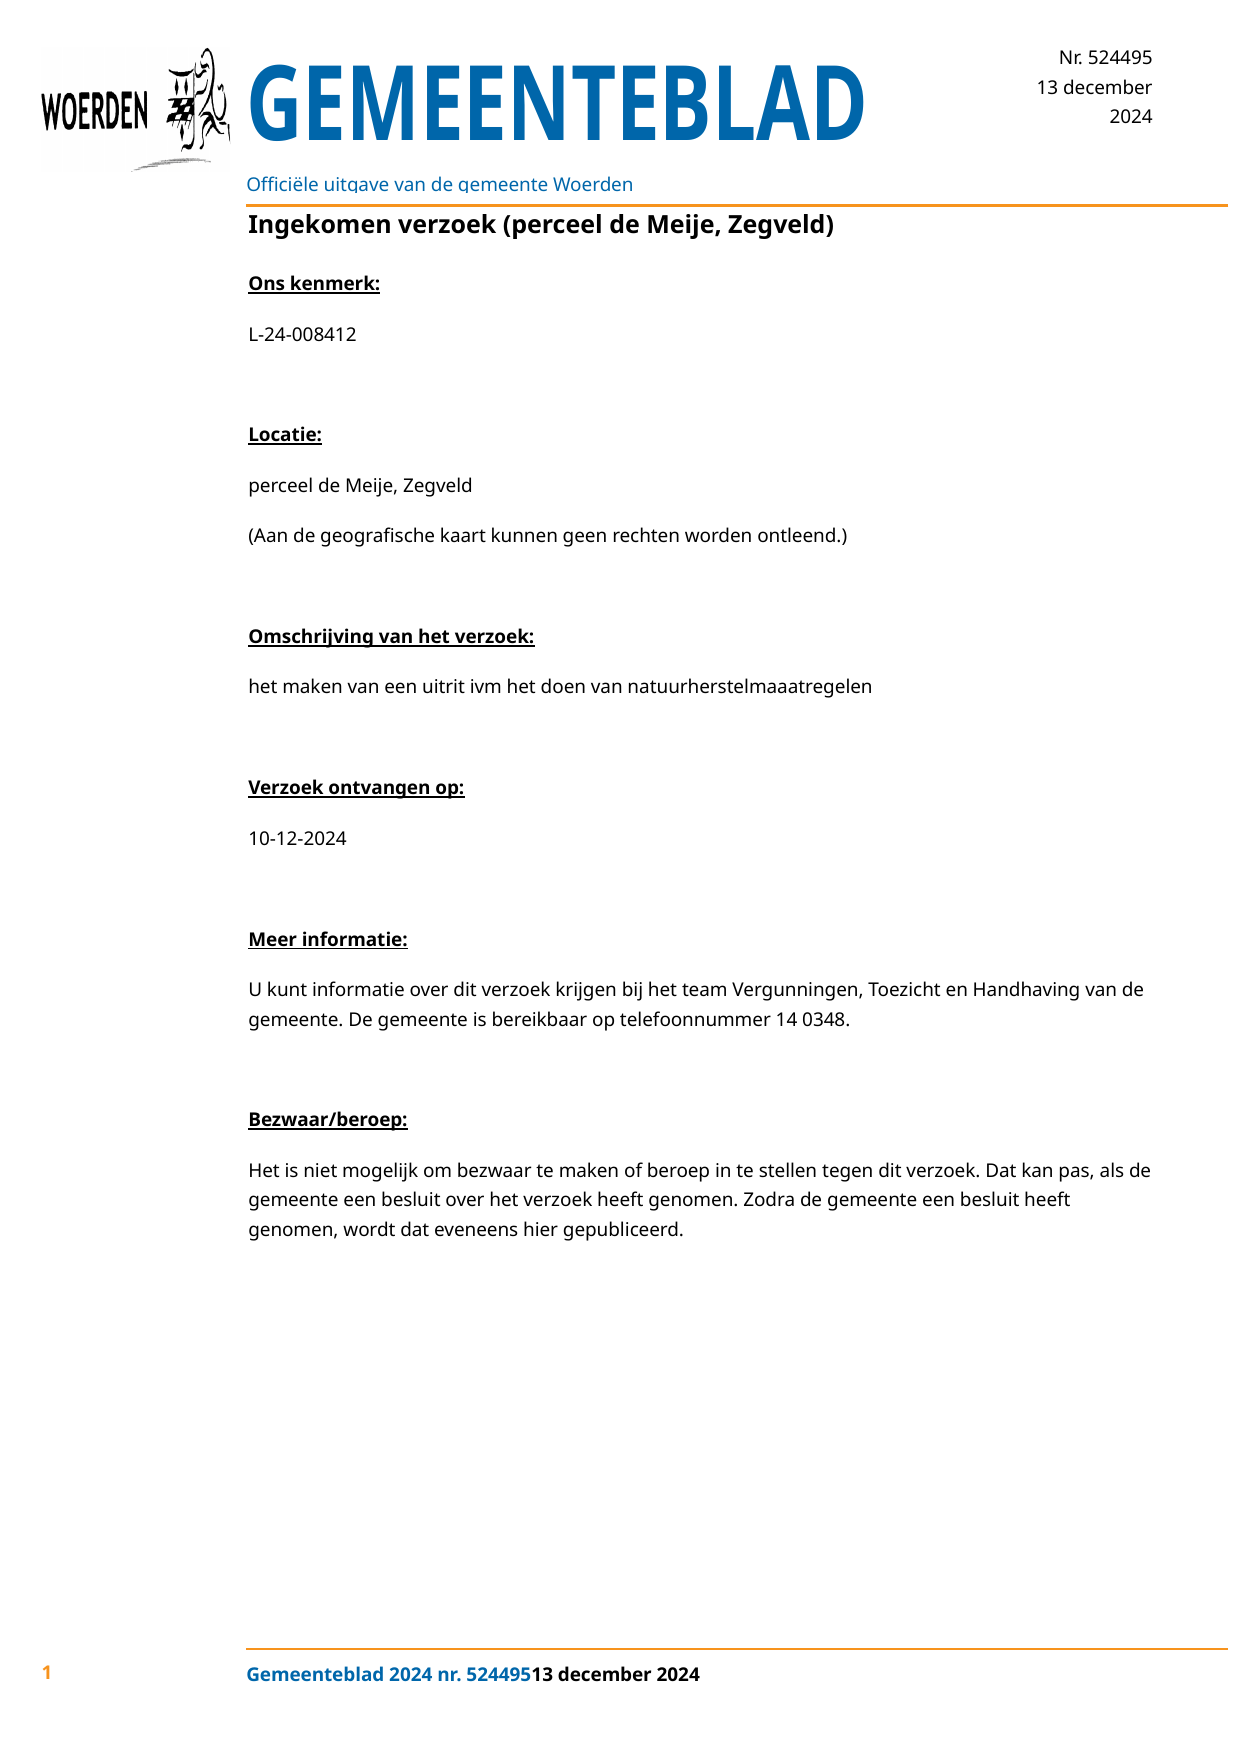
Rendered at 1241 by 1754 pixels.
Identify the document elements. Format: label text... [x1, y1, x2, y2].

picture [41, 47, 231, 172]
text Meer informatie: [248, 926, 1152, 951]
text Locatie: [248, 422, 1152, 447]
text U kunt informatie over dit verzoek krijgen bij het team Vergunningen, Toezicht en Handhaving van de gemeente. De gemeente is bereikbaar op telefoonnummer 14 0348. [248, 976, 1152, 1031]
text L-24-008412 [248, 321, 1152, 346]
text het maken van een uitrit ivm het doen van natuurherstelmaaatregelen [248, 674, 1152, 699]
text Verzoek ontvangen op: [248, 774, 1152, 800]
text Ingekomen verzoek (perceel de Meije, Zegveld) [248, 207, 1152, 241]
text Het is niet mogelijk om bezwaar te maken of beroep in te stellen tegen dit verzoek. Dat kan pas, als de gemeente een besluit over het verzoek heeft genomen. Zodra de gemeente een besluit heeft genomen, wordt dat eveneens hier gepubliceerd. [248, 1157, 1152, 1242]
text (Aan de geografische kaart kunnen geen rechten worden ontleend.) [248, 522, 1152, 548]
text Ons kenmerk: [248, 270, 1152, 296]
text Omschrijving van het verzoek: [248, 623, 1152, 649]
text 10-12-2024 [248, 825, 1152, 851]
text perceel de Meije, Zegveld [248, 472, 1152, 498]
text Bezwaar/beroep: [248, 1107, 1152, 1132]
